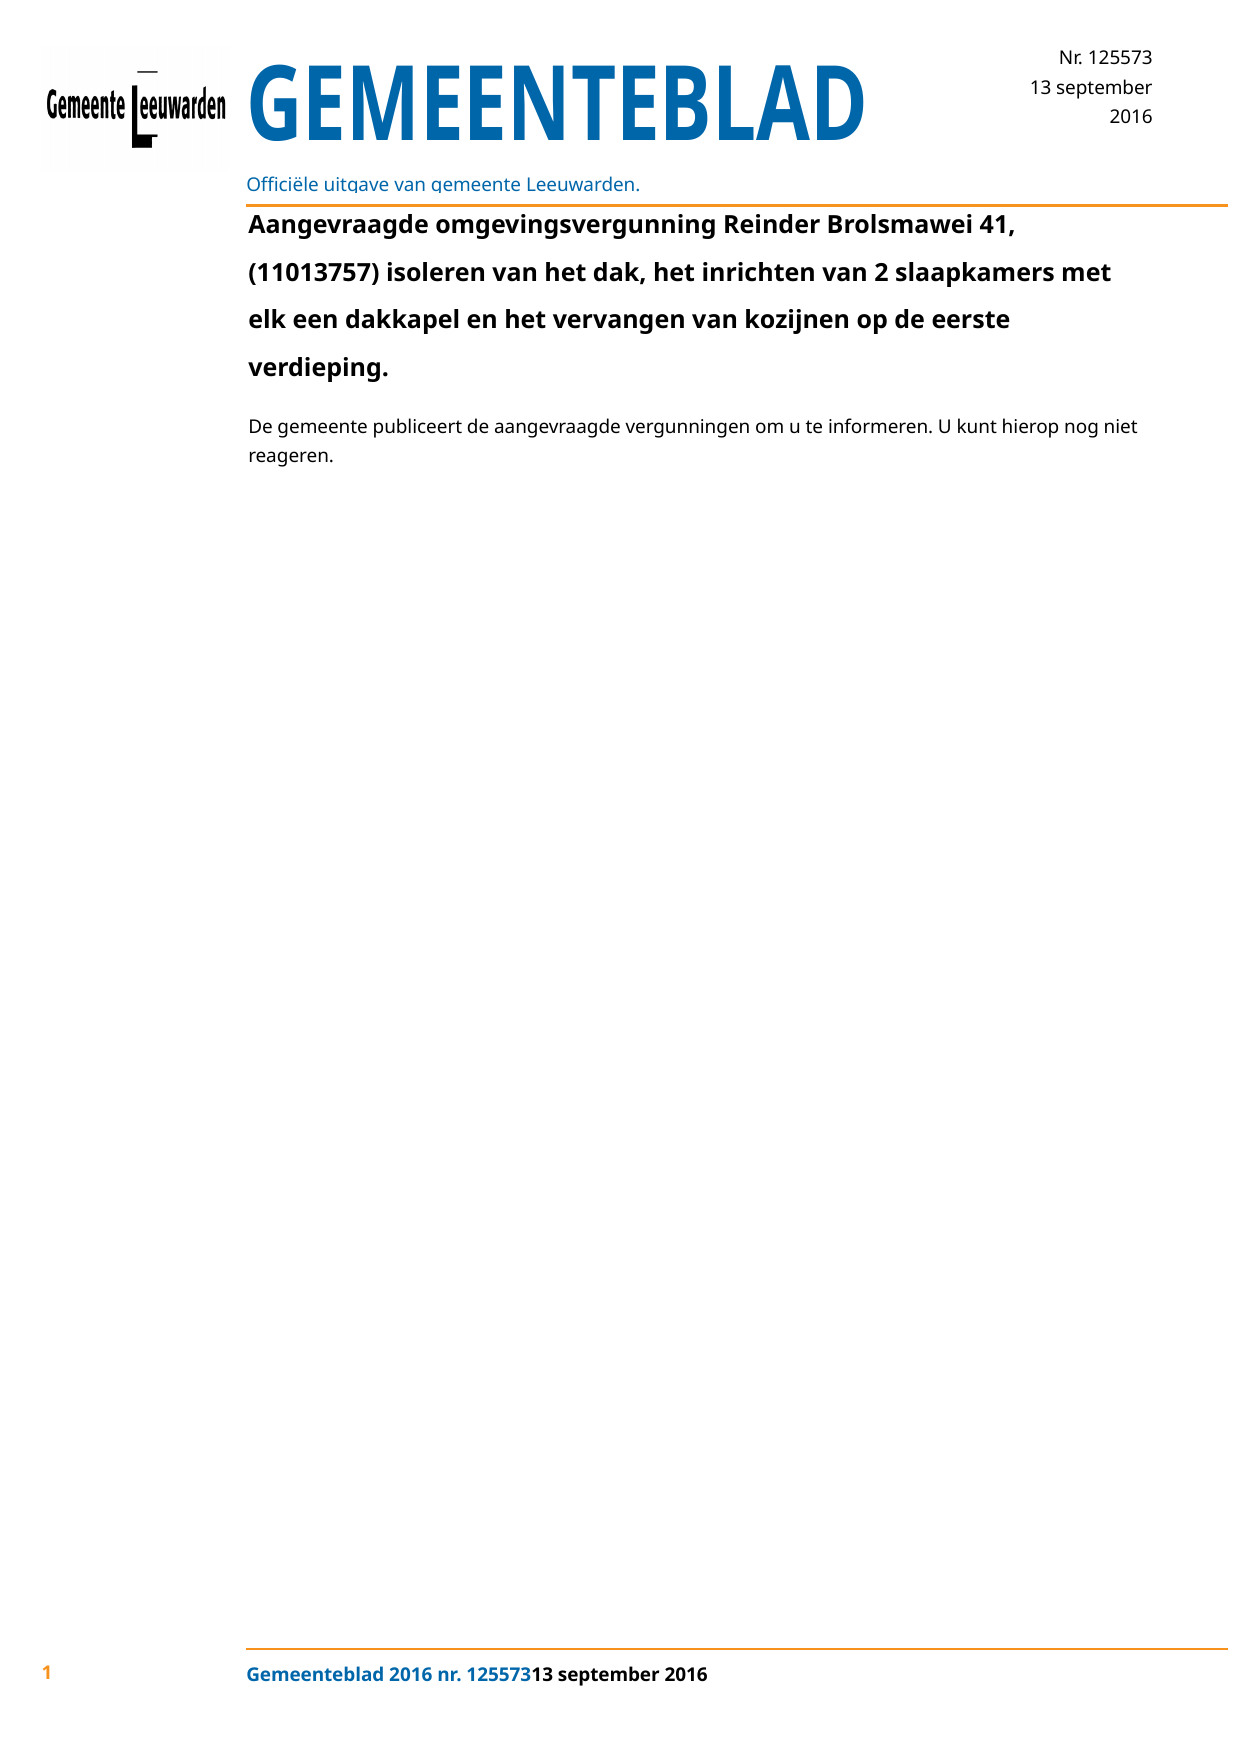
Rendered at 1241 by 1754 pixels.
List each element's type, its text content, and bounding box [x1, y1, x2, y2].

picture [41, 47, 231, 172]
text Aangevraagde omgevingsvergunning Reinder Brolsmawei 41, (11013757) isoleren van het dak, het inrichten van 2 slaapkamers met elk een dakkapel en het vervangen van kozijnen op de eerste verdieping. [248, 207, 1152, 384]
text De gemeente publiceert de aangevraagde vergunningen om u te informeren. U kunt hierop nog niet reageren. [248, 413, 1152, 468]
